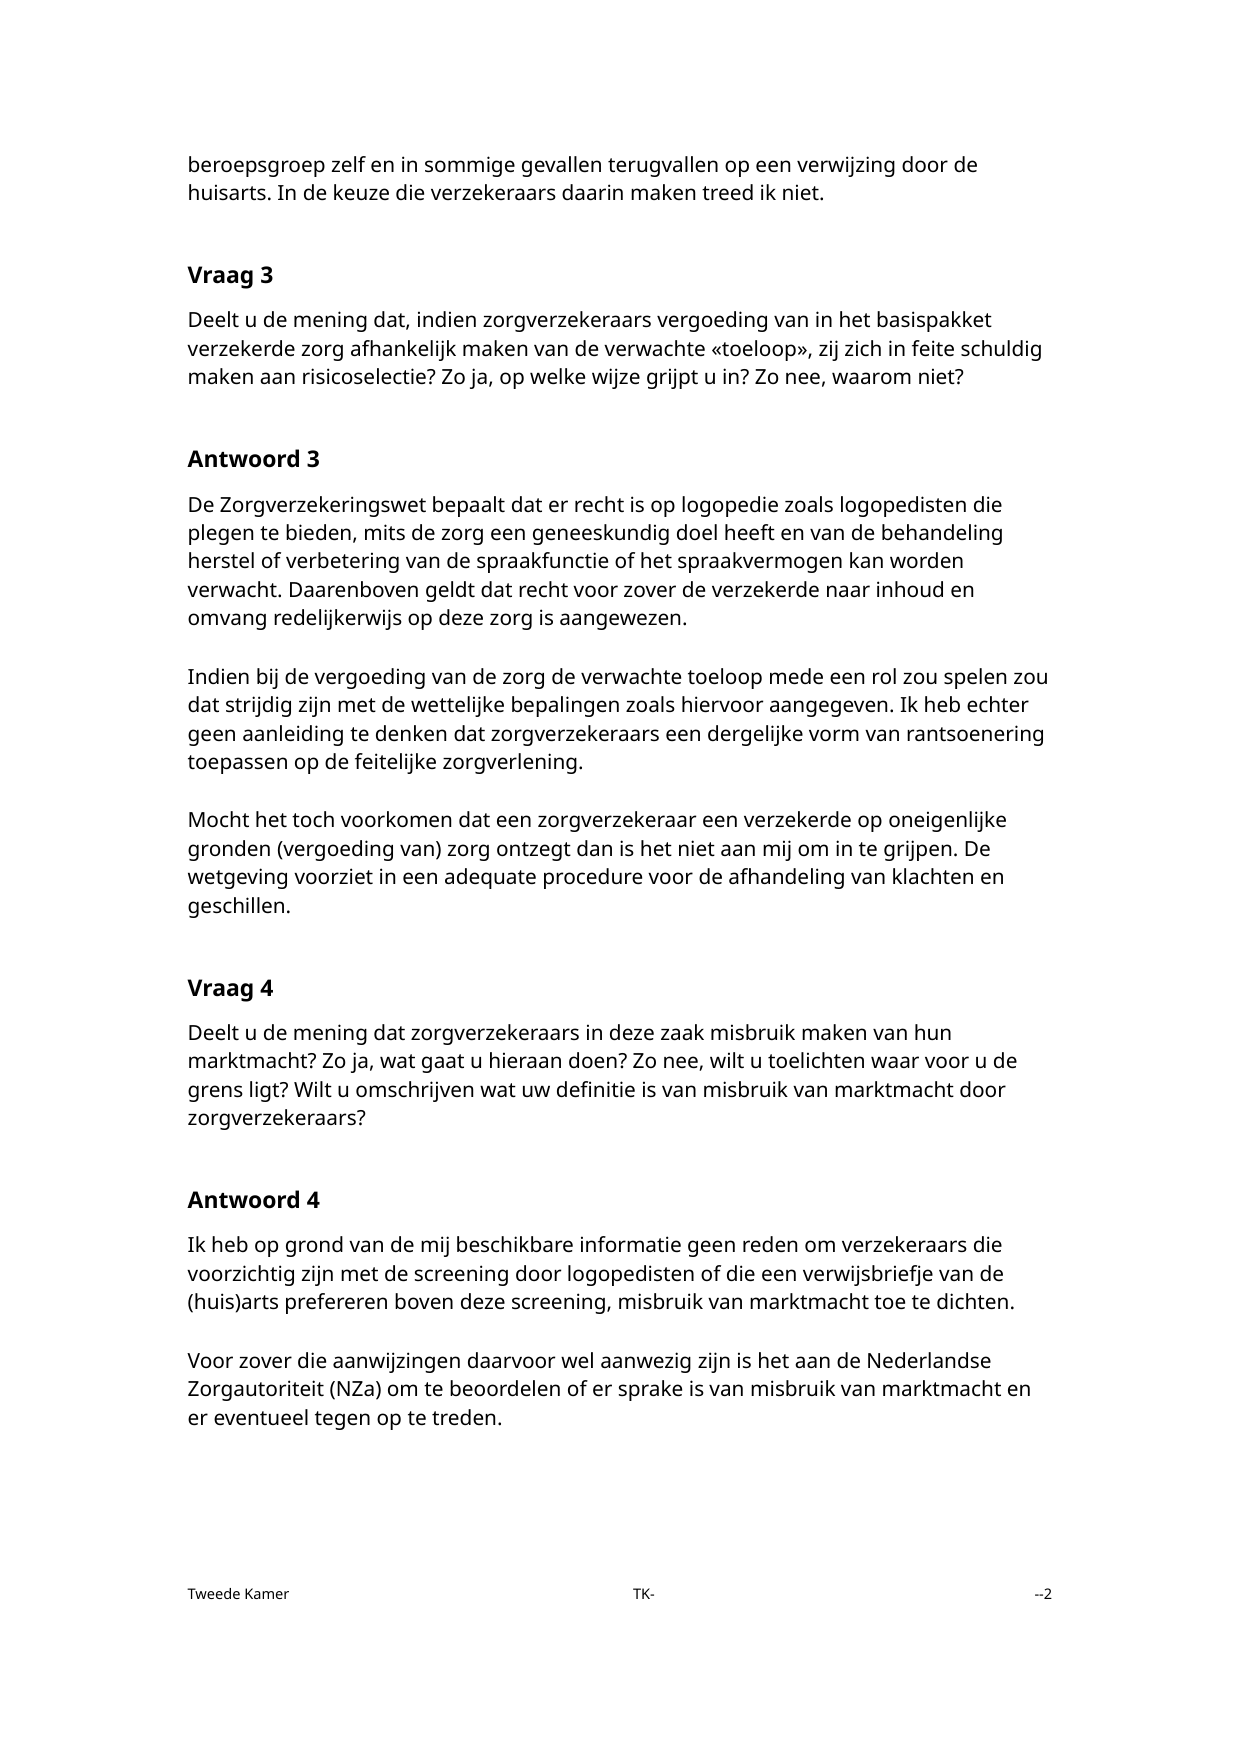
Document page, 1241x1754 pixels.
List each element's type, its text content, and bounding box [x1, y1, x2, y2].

text Voor zover die aanwijzingen daarvoor wel aanwezig zijn is het aan de Nederlandse Zorgautoriteit (NZa) om te beoordelen of er sprake is van misbruik van marktmacht en er eventueel tegen op te treden. [187, 1346, 1053, 1431]
text De Zorgverzekeringswet bepaalt dat er recht is op logopedie zoals logopedisten die plegen te bieden, mits de zorg een geneeskundig doel heeft en van de behandeling herstel of verbetering van de spraakfunctie of het spraakvermogen kan worden verwacht. Daarenboven geldt dat recht voor zover de verzekerde naar inhoud en omvang redelijkerwijs op deze zorg is aangewezen. [187, 490, 1053, 632]
text Deelt u de mening dat, indien zorgverzekeraars vergoeding van in het basispakket verzekerde zorg afhankelijk maken van de verwachte «toeloop», zij zich in feite schuldig maken aan risicoselectie? Zo ja, op welke wijze grijpt u in? Zo nee, waarom niet? [187, 306, 1053, 391]
subtitle Antwoord 3 [187, 443, 1053, 475]
subtitle Antwoord 4 [187, 1184, 1053, 1216]
text Mocht het toch voorkomen dat een zorgverzekeraar een verzekerde op oneigenlijke gronden (vergoeding van) zorg ontzegt dan is het niet aan mij om in te grijpen. De wetgeving voorziet in een adequate procedure voor de afhandeling van klachten en geschillen. [187, 806, 1053, 919]
text beroepsgroep zelf en in sommige gevallen terugvallen op een verwijzing door de huisarts. In de keuze die verzekeraars daarin maken treed ik niet. [187, 150, 1053, 207]
text Indien bij de vergoeding van de zorg de verwachte toeloop mede een rol zou spelen zou dat strijdig zijn met de wettelijke bepalingen zoals hiervoor aangegeven. Ik heb echter geen aanleiding te denken dat zorgverzekeraars een dergelijke vorm van rantsoenering toepassen op de feitelijke zorgverlening. [187, 662, 1053, 776]
subtitle Vraag 4 [187, 972, 1053, 1003]
subtitle Vraag 3 [187, 259, 1053, 291]
text Deelt u de mening dat zorgverzekeraars in deze zaak misbruik maken van hun marktmacht? Zo ja, wat gaat u hieraan doen? Zo nee, wilt u toelichten waar voor u de grens ligt? Wilt u omschrijven wat uw definitie is van misbruik van marktmacht door zorgverzekeraars? [187, 1018, 1053, 1132]
text Ik heb op grond van de mij beschikbare informatie geen reden om verzekeraars die voorzichtig zijn met de screening door logopedisten of die een verwijsbriefje van de (huis)arts prefereren boven deze screening, misbruik van marktmacht toe te dichten. [187, 1231, 1053, 1316]
